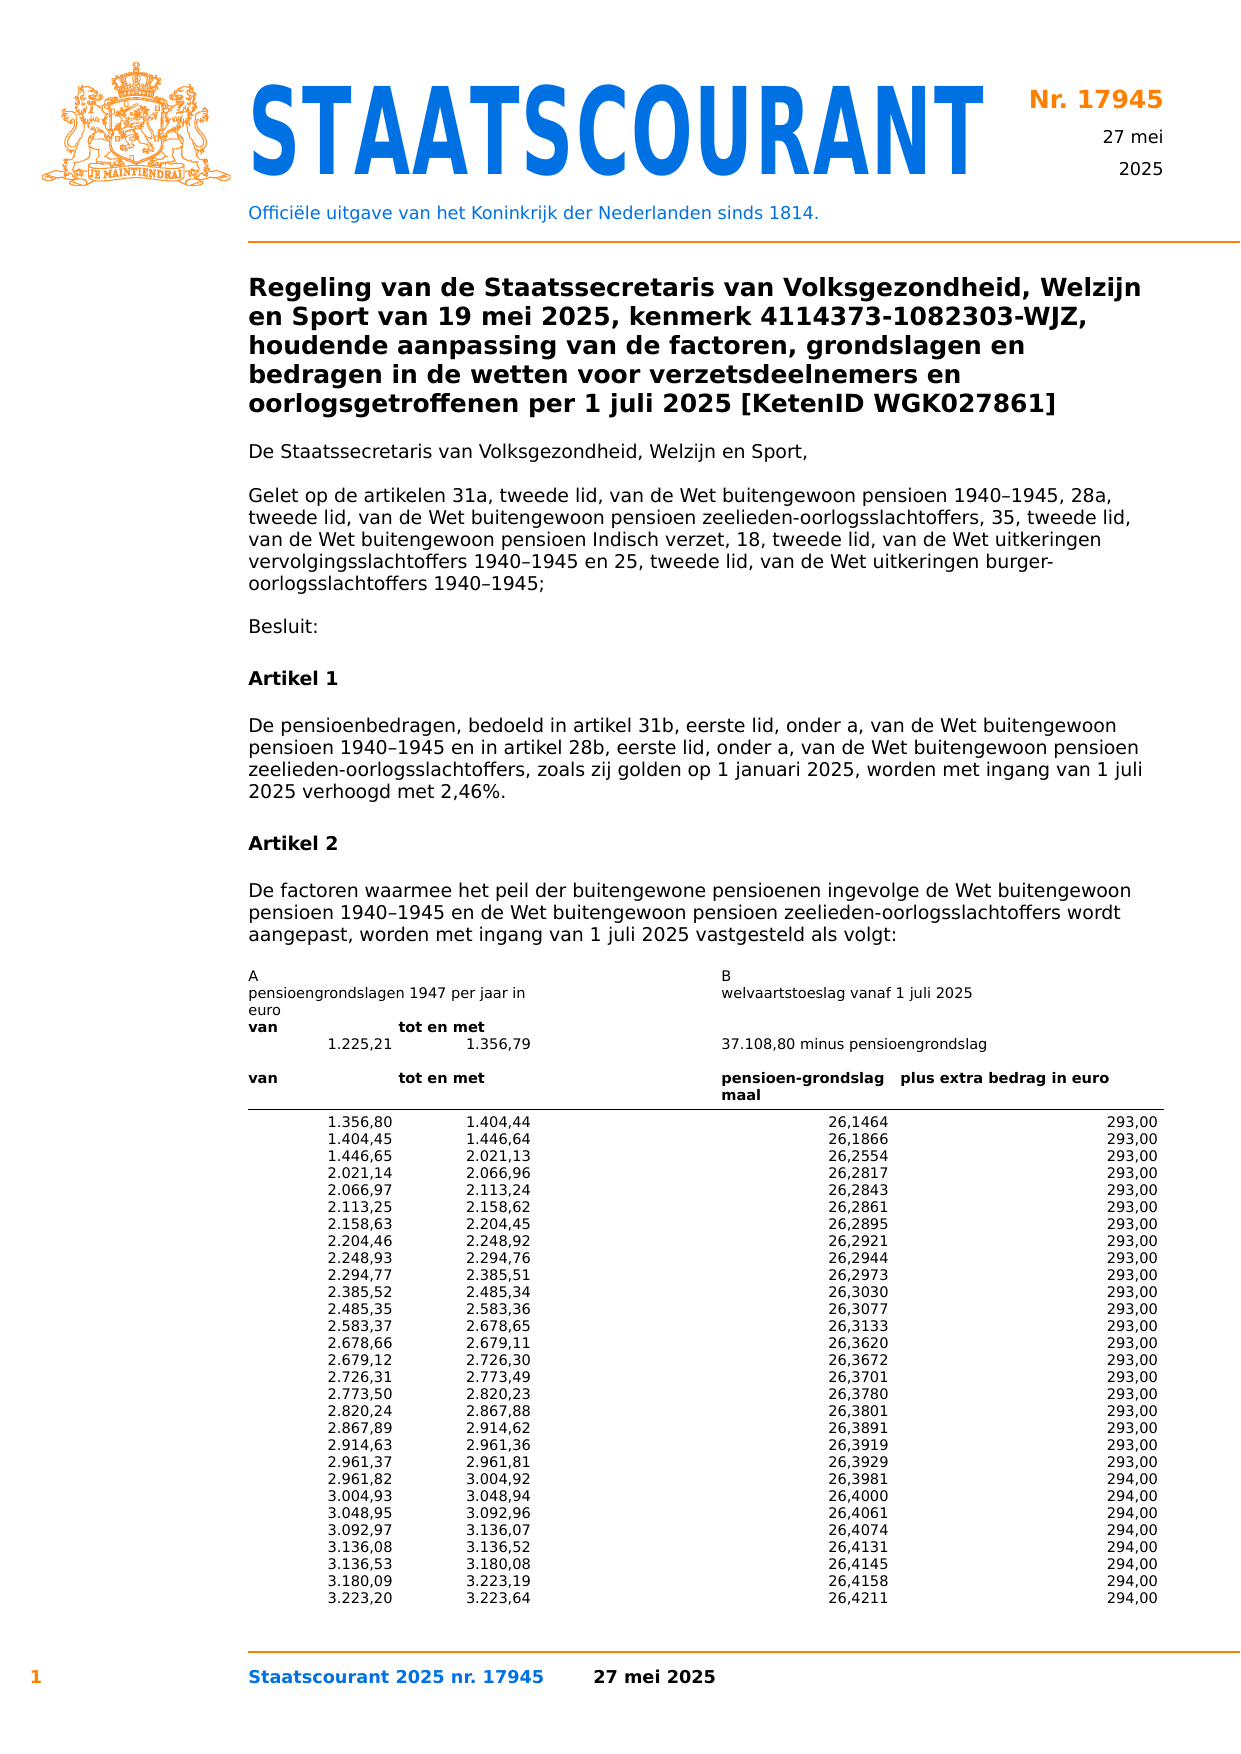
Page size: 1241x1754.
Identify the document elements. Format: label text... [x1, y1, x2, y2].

table_cell [537, 1539, 715, 1556]
table_cell 294,00 [894, 1539, 1163, 1556]
table_cell 2.385,52 [248, 1284, 392, 1301]
table_cell 2.385,51 [392, 1267, 537, 1284]
table_cell 1.446,64 [392, 1131, 537, 1148]
table_cell 26,2921 [715, 1233, 894, 1250]
table_cell 294,00 [894, 1573, 1163, 1590]
table_cell 2.867,88 [392, 1403, 537, 1420]
table_cell [537, 1403, 715, 1420]
table_cell [537, 1505, 715, 1522]
table_cell 293,00 [894, 1318, 1163, 1335]
table_cell [537, 1522, 715, 1539]
table_cell 1.225,21 [248, 1036, 392, 1053]
table_cell [537, 1165, 715, 1182]
table_cell 3.048,94 [392, 1488, 537, 1505]
table_cell 293,00 [894, 1250, 1163, 1267]
table_cell 2.726,30 [392, 1352, 537, 1369]
table_cell 2.248,92 [392, 1233, 537, 1250]
table_cell 2.294,76 [392, 1250, 537, 1267]
table_cell pensioengrondslagen 1947 per jaar in euro [248, 985, 537, 1019]
table_cell 2.485,35 [248, 1301, 392, 1318]
table_cell 3.223,19 [392, 1573, 537, 1590]
table_cell 26,2843 [715, 1182, 894, 1199]
table_cell [537, 1454, 715, 1471]
table_cell 2025 [998, 153, 1240, 203]
table_cell 3.136,07 [392, 1522, 537, 1539]
table_cell [537, 1131, 715, 1148]
table_cell 26,4074 [715, 1522, 894, 1539]
table_cell 26,3780 [715, 1386, 894, 1403]
table_header STAATSCOURANT [248, 62, 998, 203]
table_cell 3.136,53 [248, 1556, 392, 1573]
table_cell [537, 1053, 715, 1070]
table_cell 2.820,23 [392, 1386, 537, 1403]
table_cell 26,3701 [715, 1369, 894, 1386]
table_cell [392, 1053, 537, 1070]
table_cell 294,00 [894, 1488, 1163, 1505]
table_cell 2.820,24 [248, 1403, 392, 1420]
table_cell 2.294,77 [248, 1267, 392, 1284]
table_cell [537, 1556, 715, 1573]
table_cell 26,3891 [715, 1420, 894, 1437]
table_cell 293,00 [894, 1335, 1163, 1352]
table_cell [537, 1369, 715, 1386]
table_cell 293,00 [894, 1182, 1163, 1199]
table_cell tot en met [392, 1019, 537, 1036]
table_cell 293,00 [894, 1284, 1163, 1301]
table_cell 26,3981 [715, 1471, 894, 1488]
table_cell 293,00 [894, 1233, 1163, 1250]
table_cell 2.066,96 [392, 1165, 537, 1182]
table_cell 293,00 [894, 1352, 1163, 1369]
table_cell plus extra bedrag in euro [894, 1070, 1163, 1108]
table_cell [715, 1019, 894, 1036]
table_cell [537, 1250, 715, 1267]
table_cell [894, 1053, 1163, 1070]
table_cell 293,00 [894, 1420, 1163, 1437]
table_cell [537, 1233, 715, 1250]
table_cell 3.004,93 [248, 1488, 392, 1505]
table_cell [537, 1199, 715, 1216]
text Gelet op de artikelen 31a, tweede lid, van de Wet buitengewoon pensioen 1940–1945, 28a, tweede lid, van de Wet buitengewoon pensioen zeelieden-oorlogsslachtoffers, 35, tweede lid, van de Wet buitengewoon pensioen Indisch verzet, 18, tweede lid, van de Wet uitkeringen vervolgingsslachtoffers 1940–1945 en 25, tweede lid, van de Wet uitkeringen burger-oorlogsslachtoffers 1940–1945; [248, 484, 1163, 594]
table_cell van [248, 1019, 392, 1036]
table_cell 3.180,09 [248, 1573, 392, 1590]
table_cell van [248, 1070, 392, 1108]
table_cell 293,00 [894, 1386, 1163, 1403]
table_cell 26,4158 [715, 1573, 894, 1590]
table_cell 293,00 [894, 1437, 1163, 1454]
subtitle Artikel 1 [248, 668, 1163, 690]
table_cell [537, 1590, 715, 1607]
table_cell 293,00 [894, 1267, 1163, 1284]
table_cell [894, 1019, 1163, 1036]
table_cell 26,4145 [715, 1556, 894, 1573]
table_cell 2.773,49 [392, 1369, 537, 1386]
table_cell 3.223,64 [392, 1590, 537, 1607]
table_cell 2.678,66 [248, 1335, 392, 1352]
table_cell 2.158,63 [248, 1216, 392, 1233]
table_cell 294,00 [894, 1522, 1163, 1539]
table_cell [537, 1437, 715, 1454]
table_cell 3.004,92 [392, 1471, 537, 1488]
table_cell 26,3801 [715, 1403, 894, 1420]
table_cell 293,00 [894, 1148, 1163, 1165]
table_cell 2.583,37 [248, 1318, 392, 1335]
table_cell [537, 1284, 715, 1301]
table_cell [537, 1386, 715, 1403]
table_cell [715, 1053, 894, 1070]
table_cell 3.180,08 [392, 1556, 537, 1573]
table_cell 294,00 [894, 1556, 1163, 1573]
table_cell Officiële uitgave van het Koninkrijk der Nederlanden sinds 1814. [248, 203, 1240, 241]
table_header [894, 968, 1163, 985]
table_cell 2.158,62 [392, 1199, 537, 1216]
table_header B [715, 968, 894, 985]
table_header [25, 62, 248, 241]
table_cell 26,4131 [715, 1539, 894, 1556]
table_cell 2.066,97 [248, 1182, 392, 1199]
table_cell 2.914,62 [392, 1420, 537, 1437]
table_cell 2.961,36 [392, 1437, 537, 1454]
text De pensioenbedragen, bedoeld in artikel 31b, eerste lid, onder a, van de Wet buitengewoon pensioen 1940–1945 en in artikel 28b, eerste lid, onder a, van de Wet buitengewoon pensioen zeelieden-oorlogsslachtoffers, zoals zij golden op 1 januari 2025, worden met ingang van 1 juli 2025 verhoogd met 2,46%. [248, 715, 1163, 803]
table_cell 1.404,45 [248, 1131, 392, 1148]
table_header [392, 968, 537, 985]
table_header A [248, 968, 392, 985]
table_cell 26,3919 [715, 1437, 894, 1454]
table_cell [537, 1267, 715, 1284]
table_cell 293,00 [894, 1301, 1163, 1318]
table_cell 293,00 [894, 1131, 1163, 1148]
table_cell 2.021,14 [248, 1165, 392, 1182]
table_cell [537, 1471, 715, 1488]
table_cell pensioen-grondslag maal [715, 1070, 894, 1108]
text Besluit: [248, 616, 1163, 638]
table_cell 2.679,12 [248, 1352, 392, 1369]
table_cell 3.223,20 [248, 1590, 392, 1607]
table_cell 2.021,13 [392, 1148, 537, 1165]
table_cell 26,2817 [715, 1165, 894, 1182]
table_cell 293,00 [894, 1216, 1163, 1233]
table_cell 294,00 [894, 1505, 1163, 1522]
table_cell [537, 1352, 715, 1369]
table_cell 2.679,11 [392, 1335, 537, 1352]
table_cell 2.961,37 [248, 1454, 392, 1471]
table_cell 2.113,24 [392, 1182, 537, 1199]
table_cell [537, 1488, 715, 1505]
table_cell 27 mei [998, 121, 1240, 153]
table_cell 2.914,63 [248, 1437, 392, 1454]
table_cell 294,00 [894, 1590, 1163, 1607]
table_cell 2.248,93 [248, 1250, 392, 1267]
table_cell 26,1464 [715, 1110, 894, 1131]
table_cell [537, 1148, 715, 1165]
table_cell [537, 1420, 715, 1437]
table_cell tot en met [392, 1070, 537, 1108]
table_cell 2.961,81 [392, 1454, 537, 1471]
picture [41, 62, 231, 186]
table_cell 293,00 [894, 1110, 1163, 1131]
table_cell 26,4000 [715, 1488, 894, 1505]
text De factoren waarmee het peil der buitengewone pensioenen ingevolge de Wet buitengewoon pensioen 1940–1945 en de Wet buitengewoon pensioen zeelieden-oorlogsslachtoffers wordt aangepast, worden met ingang van 1 juli 2025 vastgesteld als volgt: [248, 880, 1163, 946]
subtitle Regeling van de Staatssecretaris van Volksgezondheid, Welzijn en Sport van 19 mei 2025, kenmerk 4114373-1082303-WJZ, houdende aanpassing van de factoren, grondslagen en bedragen in de wetten voor verzetsdeelnemers en oorlogsgetroffenen per 1 juli 2025 [KetenID WGK027861] [248, 273, 1163, 419]
table_cell 1.356,80 [248, 1110, 392, 1131]
table_header Nr. 17945 [998, 62, 1240, 121]
table_cell 2.583,36 [392, 1301, 537, 1318]
table_cell 26,3133 [715, 1318, 894, 1335]
table_cell 293,00 [894, 1199, 1163, 1216]
table_cell 293,00 [894, 1165, 1163, 1182]
table_cell 26,1866 [715, 1131, 894, 1148]
table_cell 26,3929 [715, 1454, 894, 1471]
table_cell 26,2973 [715, 1267, 894, 1284]
table_cell 26,4061 [715, 1505, 894, 1522]
table_cell [537, 985, 715, 1019]
text De Staatssecretaris van Volksgezondheid, Welzijn en Sport, [248, 441, 1163, 463]
table_cell welvaartstoeslag vanaf 1 juli 2025 [715, 985, 1163, 1019]
table_header [537, 968, 715, 985]
table_cell 2.204,45 [392, 1216, 537, 1233]
table_cell 293,00 [894, 1403, 1163, 1420]
table_cell 3.048,95 [248, 1505, 392, 1522]
table_cell 26,4211 [715, 1590, 894, 1607]
table_cell 2.204,46 [248, 1233, 392, 1250]
table_cell 2.726,31 [248, 1369, 392, 1386]
table_cell 26,2944 [715, 1250, 894, 1267]
table_cell 26,2895 [715, 1216, 894, 1233]
table_cell 293,00 [894, 1369, 1163, 1386]
table_cell [537, 1019, 715, 1036]
table_cell [537, 1301, 715, 1318]
table_cell [537, 1110, 715, 1131]
table_cell [537, 1036, 715, 1053]
table_cell [537, 1070, 715, 1108]
table_cell 2.773,50 [248, 1386, 392, 1403]
table_cell 26,2554 [715, 1148, 894, 1165]
table_cell [537, 1216, 715, 1233]
table_cell 293,00 [894, 1454, 1163, 1471]
table_cell [537, 1182, 715, 1199]
table_cell 294,00 [894, 1471, 1163, 1488]
table_cell 2.678,65 [392, 1318, 537, 1335]
table_cell [537, 1573, 715, 1590]
table_cell 1.446,65 [248, 1148, 392, 1165]
table_cell 3.136,52 [392, 1539, 537, 1556]
table_cell 26,3672 [715, 1352, 894, 1369]
table_cell 2.485,34 [392, 1284, 537, 1301]
table_cell 3.092,97 [248, 1522, 392, 1539]
table_cell 26,3030 [715, 1284, 894, 1301]
table_cell 2.867,89 [248, 1420, 392, 1437]
table_cell 37.108,80 minus pensioengrondslag [715, 1036, 1163, 1053]
table_cell 2.961,82 [248, 1471, 392, 1488]
subtitle Artikel 2 [248, 833, 1163, 855]
table_cell [537, 1335, 715, 1352]
table_cell 1.404,44 [392, 1110, 537, 1131]
table_cell 26,3077 [715, 1301, 894, 1318]
table_cell 1.356,79 [392, 1036, 537, 1053]
table_cell 26,2861 [715, 1199, 894, 1216]
table_cell [248, 1053, 392, 1070]
table_cell 2.113,25 [248, 1199, 392, 1216]
table_cell 3.092,96 [392, 1505, 537, 1522]
table_cell 26,3620 [715, 1335, 894, 1352]
table_cell 3.136,08 [248, 1539, 392, 1556]
table_cell [537, 1318, 715, 1335]
